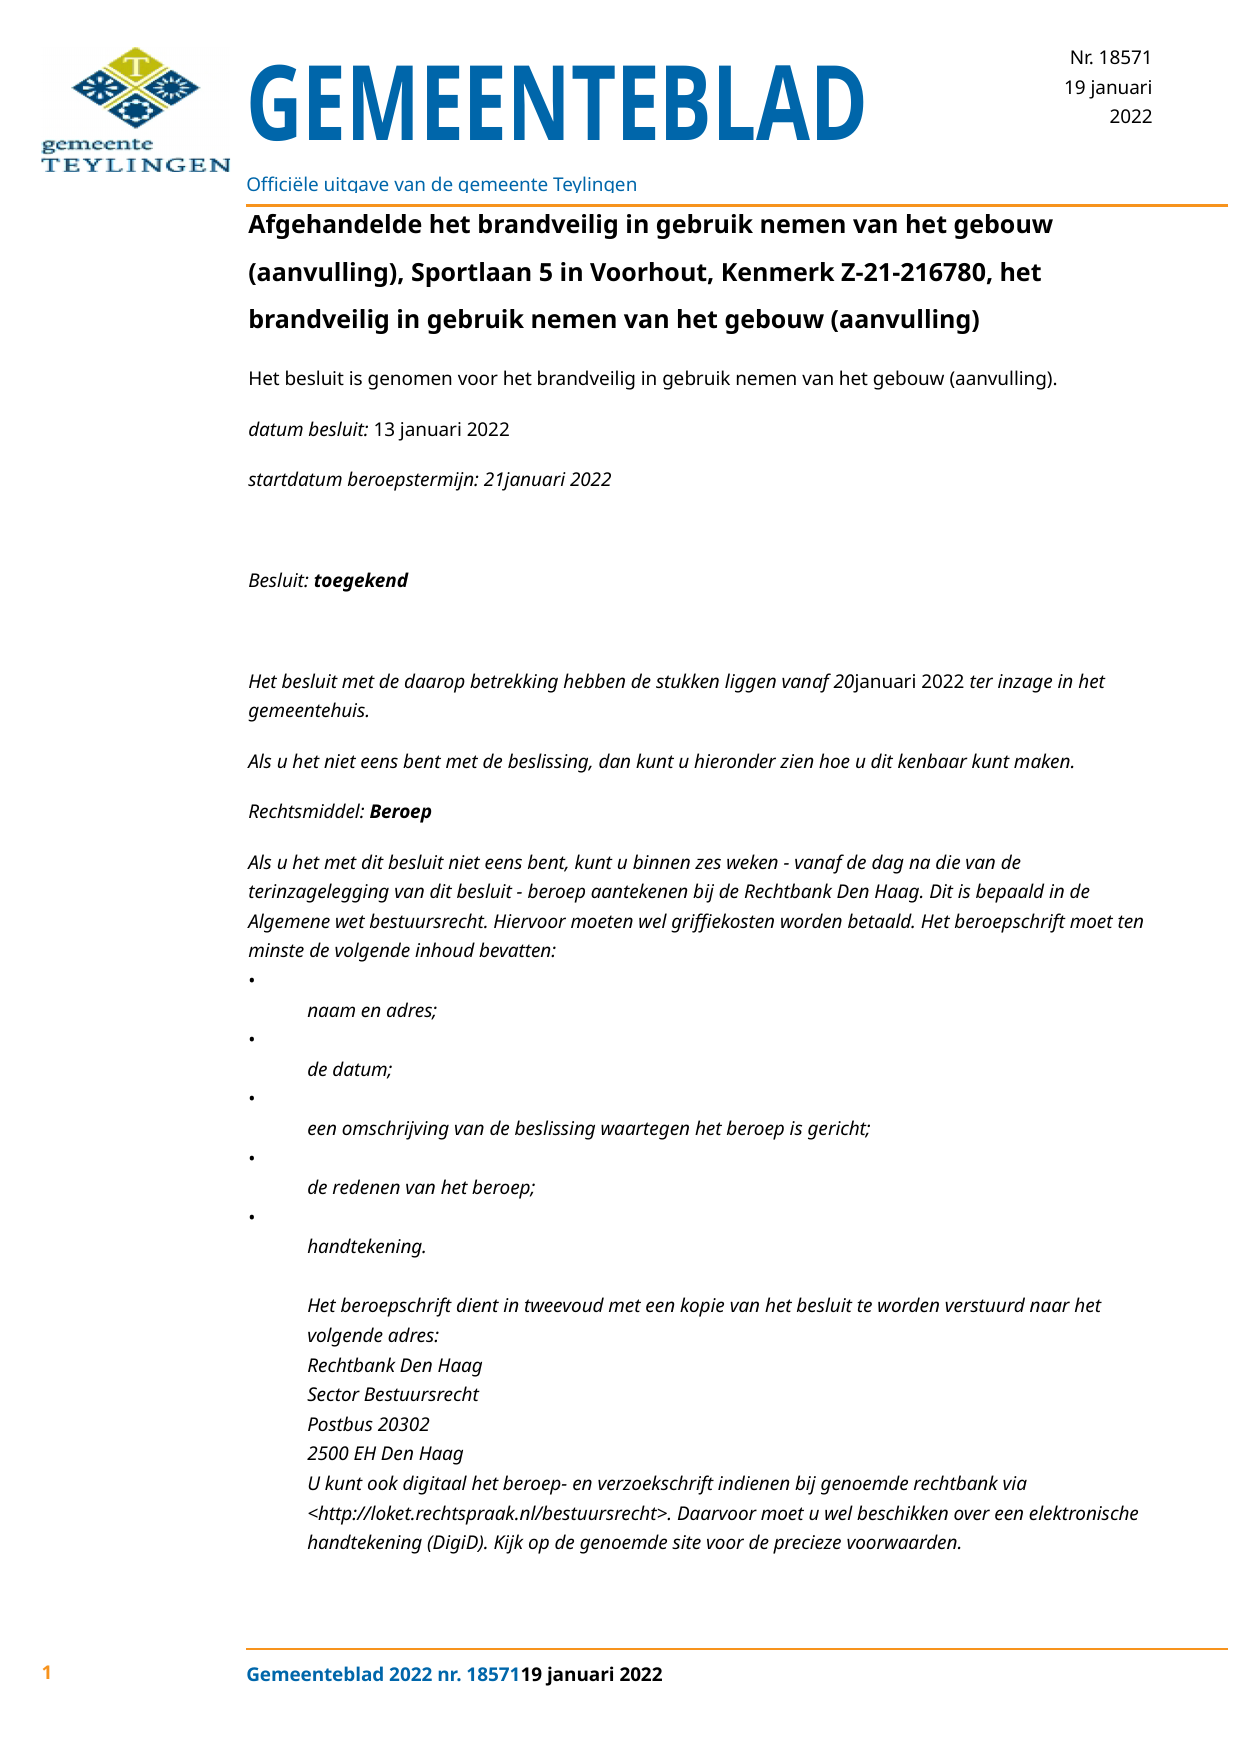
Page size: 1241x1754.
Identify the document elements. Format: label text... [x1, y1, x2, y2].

list de datum; [248, 1056, 1152, 1082]
list U kunt ook digitaal het beroep- en verzoekschrift indienen bij genoemde rechtbank via <http://loket.rechtspraak.nl/bestuursrecht>. Daarvoor moet u wel beschikken over een elektronische handtekening (DigiD). Kijk op de genoemde site voor de precieze voorwaarden. [248, 1470, 1152, 1555]
text Afgehandelde het brandveilig in gebruik nemen van het gebouw (aanvulling), Sportlaan 5 in Voorhout, Kenmerk Z-21-216780, het brandveilig in gebruik nemen van het gebouw (aanvulling) [248, 207, 1152, 336]
list Sector Bestuursrecht [248, 1381, 1152, 1407]
picture [41, 47, 231, 172]
text Besluit: toegekend [248, 567, 1152, 593]
list 2500 EH Den Haag [248, 1441, 1152, 1466]
list Het beroepschrift dient in tweevoud met een kopie van het besluit te worden verstuurd naar het volgende adres: [248, 1293, 1152, 1348]
list de redenen van het beroep; [248, 1174, 1152, 1200]
list Postbus 20302 [248, 1411, 1152, 1437]
text Als u het niet eens bent met de beslissing, dan kunt u hieronder zien hoe u dit kenbaar kunt maken. [248, 748, 1152, 774]
list een omschrijving van de beslissing waartegen het beroep is gericht; [248, 1115, 1152, 1141]
text Het besluit is genomen voor het brandveilig in gebruik nemen van het gebouw (aanvulling). [248, 366, 1152, 391]
text Rechtsmiddel: Beroep [248, 798, 1152, 824]
list naam en adres; [248, 997, 1152, 1022]
text startdatum beroepstermijn: 21januari 2022 [248, 466, 1152, 492]
text Als u het met dit besluit niet eens bent, kunt u binnen zes weken - vanaf de dag na die van de terinzagelegging van dit besluit - beroep aantekenen bij de Rechtbank Den Haag. Dit is bepaald in de Algemene wet bestuursrecht. Hiervoor moeten wel griffiekosten worden betaald. Het beroepschrift moet ten minste de volgende inhoud bevatten: [248, 849, 1152, 963]
text datum besluit: 13 januari 2022 [248, 416, 1152, 442]
list Rechtbank Den Haag [248, 1352, 1152, 1377]
list handtekening. [248, 1233, 1152, 1259]
text Het besluit met de daarop betrekking hebben de stukken liggen vanaf 20januari 2022 ter inzage in het gemeentehuis. [248, 668, 1152, 723]
